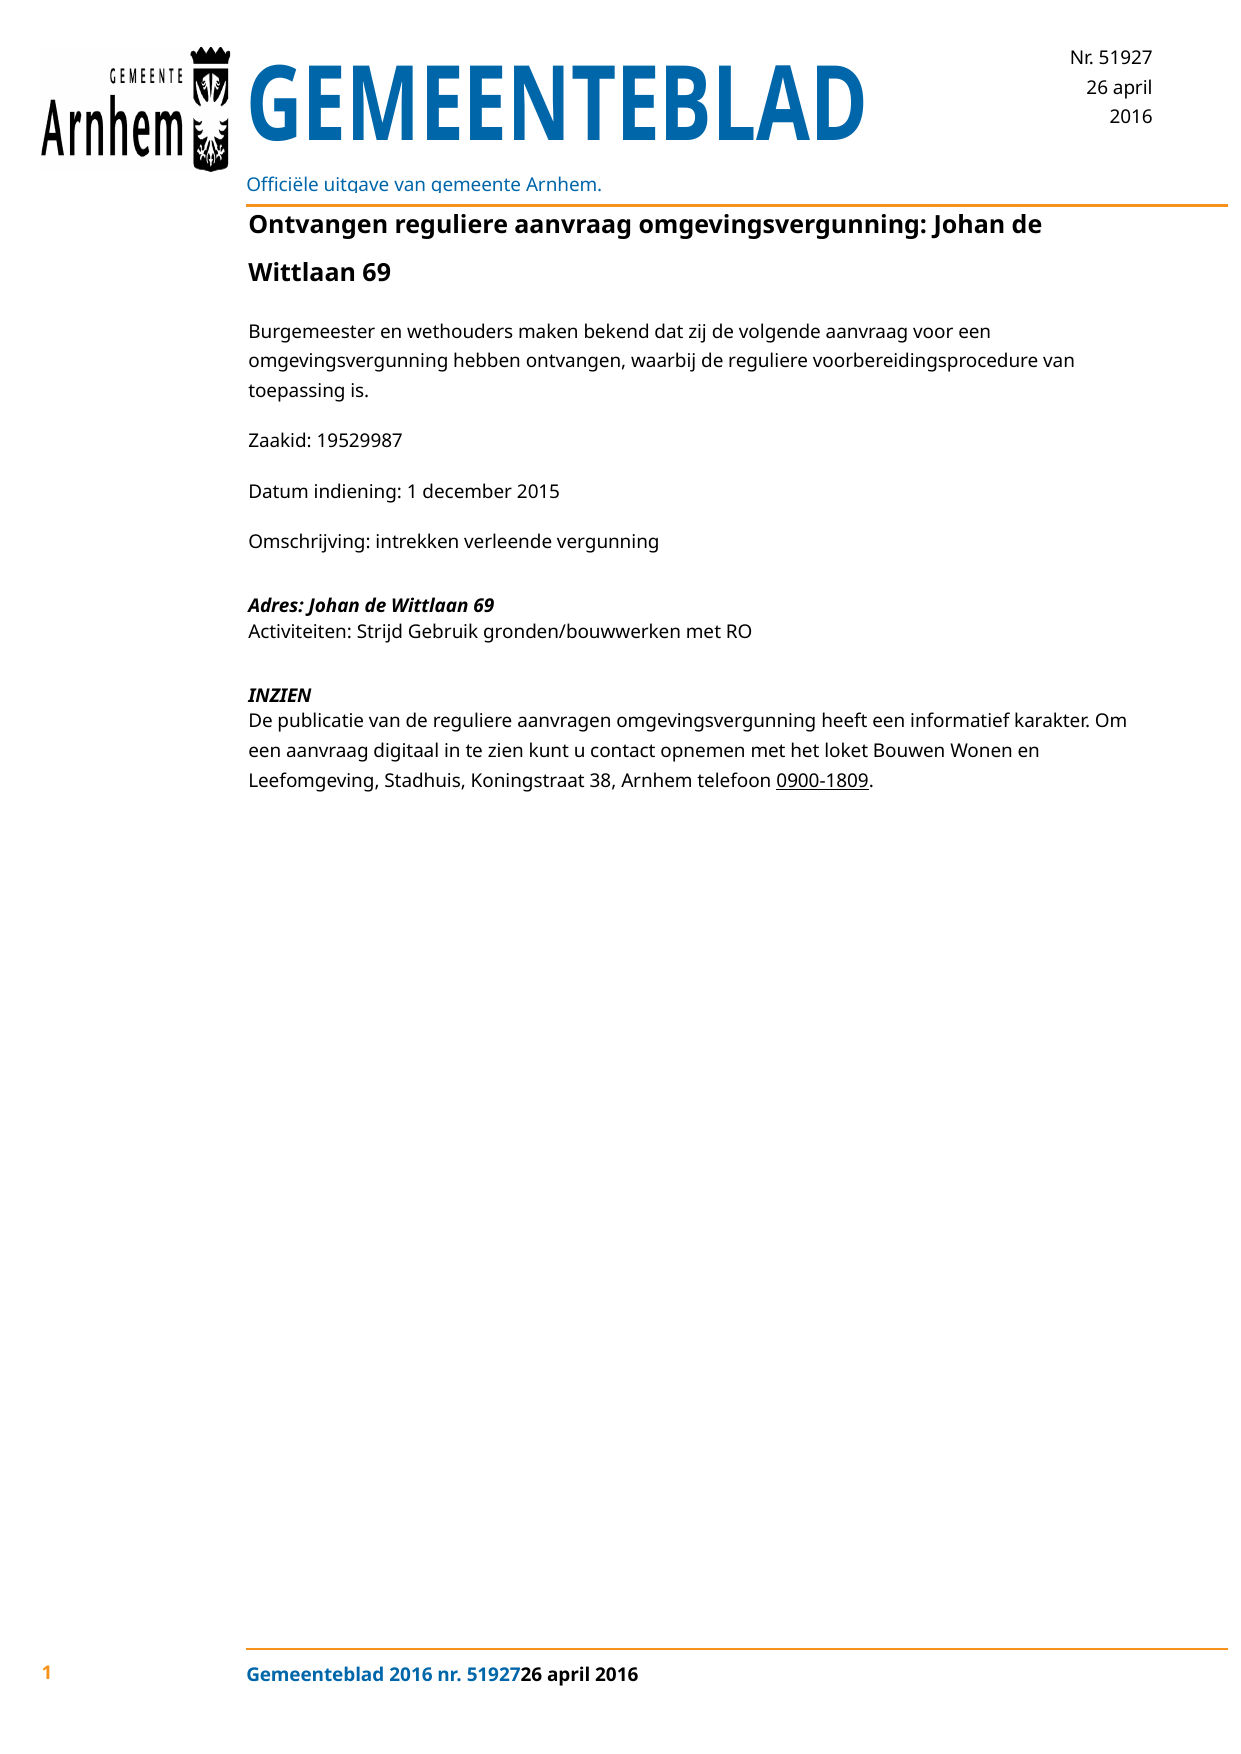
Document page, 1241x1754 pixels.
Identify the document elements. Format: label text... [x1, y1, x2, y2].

text Datum indiening: 1 december 2015 [248, 478, 1152, 504]
picture [41, 47, 231, 172]
text Omschrijving: intrekken verleende vergunning [248, 528, 1152, 554]
text De publicatie van de reguliere aanvragen omgevingsvergunning heeft een informatief karakter. Om een aanvraag digitaal in te zien kunt u contact opnemen met het loket Bouwen Wonen en Leefomgeving, Stadhuis, Koningstraat 38, Arnhem telefoon 0900-1809. [248, 708, 1152, 793]
text Zaakid: 19529987 [248, 427, 1152, 453]
text Adres: Johan de Wittlaan 69 [248, 592, 1152, 618]
text INZIEN [248, 682, 1152, 708]
text Activiteiten: Strijd Gebruik gronden/bouwwerken met RO [248, 618, 1152, 644]
text Burgemeester en wethouders maken bekend dat zij de volgende aanvraag voor een omgevingsvergunning hebben ontvangen, waarbij de reguliere voorbereidingsprocedure van toepassing is. [248, 318, 1152, 403]
text Ontvangen reguliere aanvraag omgevingsvergunning: Johan de Wittlaan 69 [248, 207, 1152, 288]
